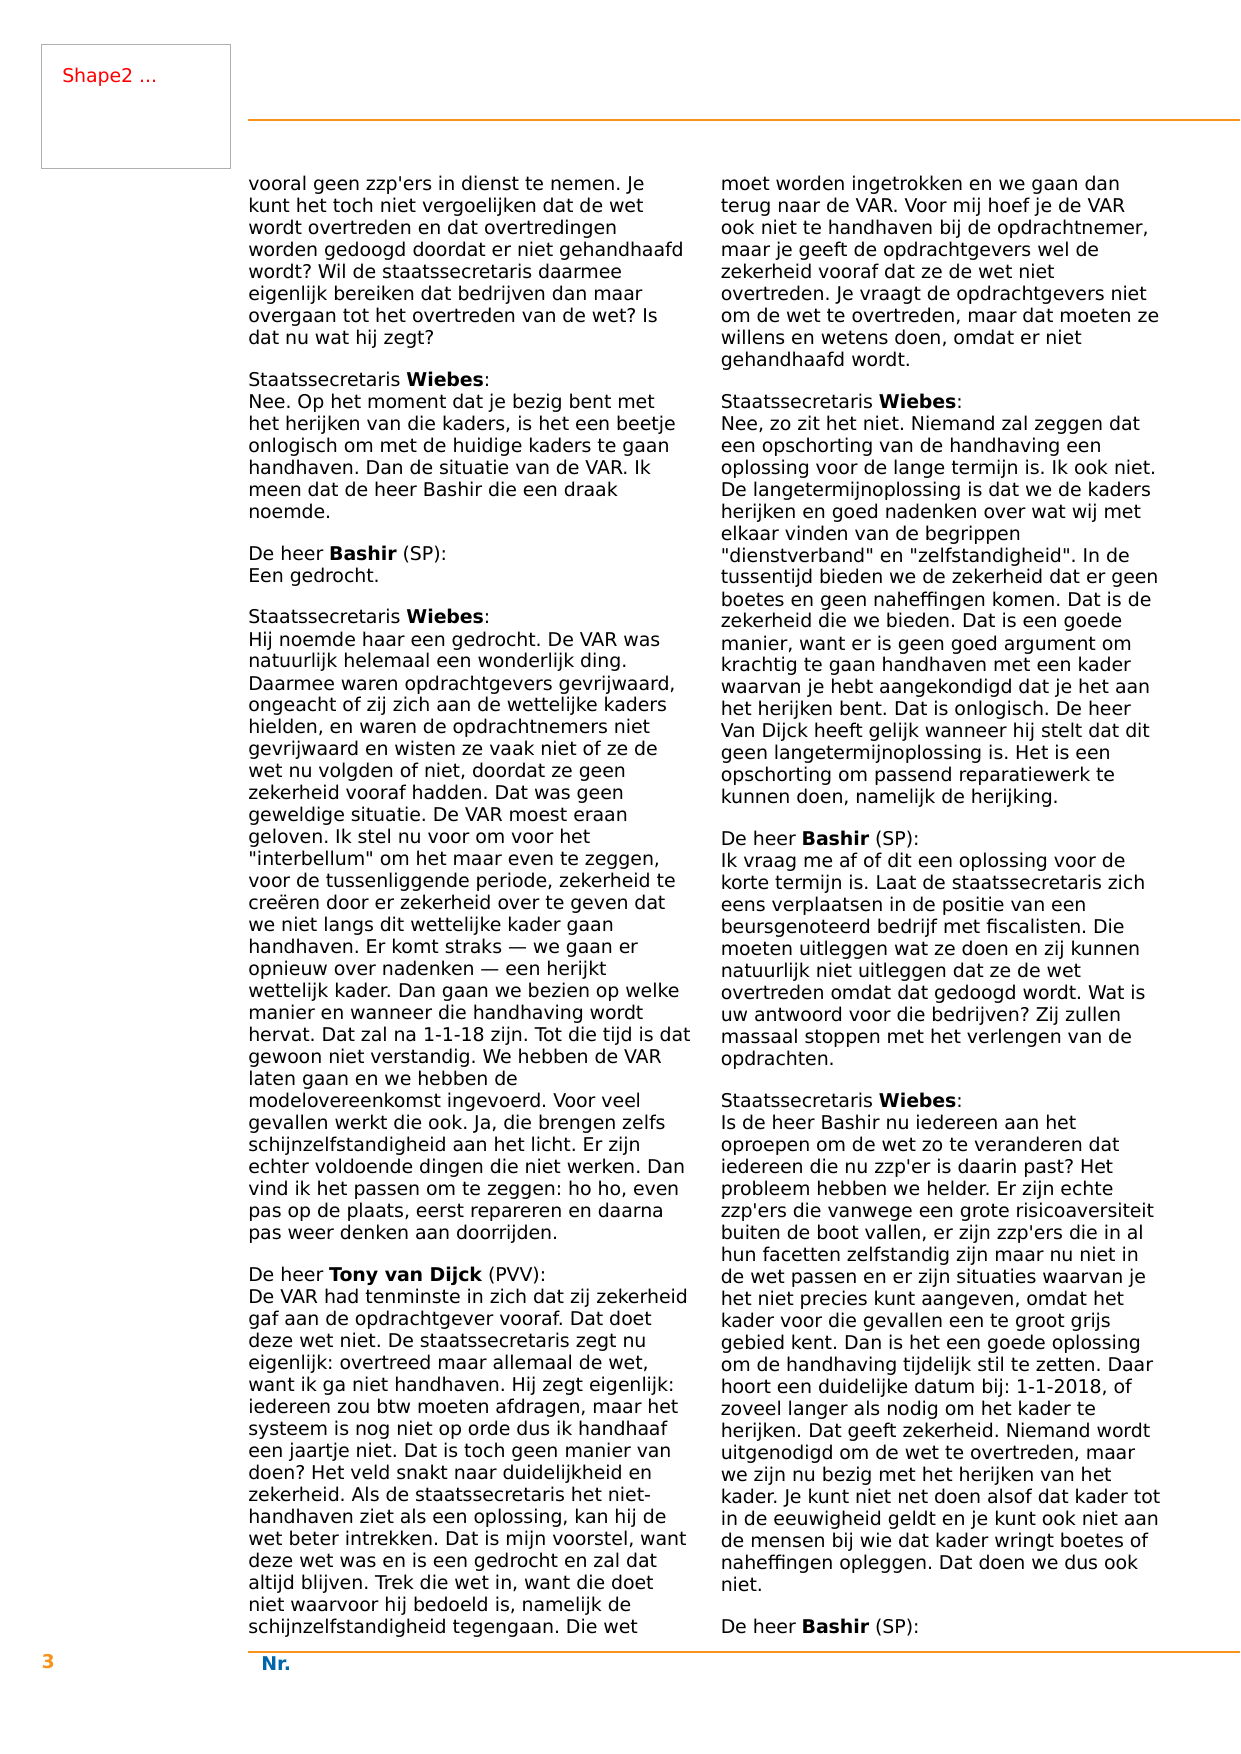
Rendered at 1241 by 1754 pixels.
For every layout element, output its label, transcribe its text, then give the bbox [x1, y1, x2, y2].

text Staatssecretaris Wiebes: [248, 606, 691, 628]
text Staatssecretaris Wiebes: [721, 1090, 1163, 1112]
text De VAR had tenminste in zich dat zij zekerheid gaf aan de opdrachtgever vooraf. Dat doet deze wet niet. De staatssecretaris zegt nu eigenlijk: overtreed maar allemaal de wet, want ik ga niet handhaven. Hij zegt eigenlijk: iedereen zou btw moeten afdragen, maar het systeem is nog niet op orde dus ik handhaaf een jaartje niet. Dat is toch geen manier van doen? Het veld snakt naar duidelijkheid en zekerheid. Als de staatssecretaris het niet-handhaven ziet als een oplossing, kan hij de wet beter intrekken. Dat is mijn voorstel, want deze wet was en is een gedrocht en zal dat altijd blijven. Trek die wet in, want die doet niet waarvoor hij bedoeld is, namelijk de schijnzelfstandigheid tegengaan. Die wet [248, 1286, 691, 1637]
text vooral geen zzp'ers in dienst te nemen. Je kunt het toch niet vergoelijken dat de wet wordt overtreden en dat overtredingen worden gedoogd doordat er niet gehandhaafd wordt? Wil de staatssecretaris daarmee eigenlijk bereiken dat bedrijven dan maar overgaan tot het overtreden van de wet? Is dat nu wat hij zegt? [248, 173, 691, 349]
text Nee. Op het moment dat je bezig bent met het herijken van die kaders, is het een beetje onlogisch om met de huidige kaders te gaan handhaven. Dan de situatie van de VAR. Ik meen dat de heer Bashir die een draak noemde. [248, 391, 691, 522]
text Een gedrocht. [248, 564, 691, 586]
text Is de heer Bashir nu iedereen aan het oproepen om de wet zo te veranderen dat iedereen die nu zzp'er is daarin past? Het probleem hebben we helder. Er zijn echte zzp'ers die vanwege een grote risicoaversiteit buiten de boot vallen, er zijn zzp'ers die in al hun facetten zelfstandig zijn maar nu niet in de wet passen en er zijn situaties waarvan je het niet precies kunt aangeven, omdat het kader voor die gevallen een te groot grijs gebied kent. Dan is het een goede oplossing om de handhaving tijdelijk stil te zetten. Daar hoort een duidelijke datum bij: 1-1-2018, of zoveel langer als nodig om het kader te herijken. Dat geeft zekerheid. Niemand wordt uitgenodigd om de wet te overtreden, maar we zijn nu bezig met het herijken van het kader. Je kunt niet net doen alsof dat kader tot in de eeuwigheid geldt en je kunt ook niet aan de mensen bij wie dat kader wringt boetes of naheffingen opleggen. Dat doen we dus ook niet. [721, 1112, 1163, 1596]
text De heer Bashir (SP): [721, 828, 1163, 850]
text moet worden ingetrokken en we gaan dan terug naar de VAR. Voor mij hoef je de VAR ook niet te handhaven bij de opdrachtnemer, maar je geeft de opdrachtgevers wel de zekerheid vooraf dat ze de wet niet overtreden. Je vraagt de opdrachtgevers niet om de wet te overtreden, maar dat moeten ze willens en wetens doen, omdat er niet gehandhaafd wordt. [721, 173, 1163, 371]
text Hij noemde haar een gedrocht. De VAR was natuurlijk helemaal een wonderlijk ding. Daarmee waren opdrachtgevers gevrijwaard, ongeacht of zij zich aan de wettelijke kaders hielden, en waren de opdrachtnemers niet gevrijwaard en wisten ze vaak niet of ze de wet nu volgden of niet, doordat ze geen zekerheid vooraf hadden. Dat was geen geweldige situatie. De VAR moest eraan geloven. Ik stel nu voor om voor het "interbellum" om het maar even te zeggen, voor de tussenliggende periode, zekerheid te creëren door er zekerheid over te geven dat we niet langs dit wettelijke kader gaan handhaven. Er komt straks — we gaan er opnieuw over nadenken — een herijkt wettelijk kader. Dan gaan we bezien op welke manier en wanneer die handhaving wordt hervat. Dat zal na 1-1-18 zijn. Tot die tijd is dat gewoon niet verstandig. We hebben de VAR laten gaan en we hebben de modelovereenkomst ingevoerd. Voor veel gevallen werkt die ook. Ja, die brengen zelfs schijnzelfstandigheid aan het licht. Er zijn echter voldoende dingen die niet werken. Dan vind ik het passen om te zeggen: ho ho, even pas op de plaats, eerst repareren en daarna pas weer denken aan doorrijden. [248, 628, 691, 1244]
text De heer Bashir (SP): [721, 1616, 1163, 1637]
text Staatssecretaris Wiebes: [248, 369, 691, 391]
text Ik vraag me af of dit een oplossing voor de korte termijn is. Laat de staatssecretaris zich eens verplaatsen in de positie van een beursgenoteerd bedrijf met fiscalisten. Die moeten uitleggen wat ze doen en zij kunnen natuurlijk niet uitleggen dat ze de wet overtreden omdat dat gedoogd wordt. Wat is uw antwoord voor die bedrijven? Zij zullen massaal stoppen met het verlengen van de opdrachten. [721, 850, 1163, 1070]
text Nee, zo zit het niet. Niemand zal zeggen dat een opschorting van de handhaving een oplossing voor de lange termijn is. Ik ook niet. De langetermijnoplossing is dat we de kaders herijken en goed nadenken over wat wij met elkaar vinden van de begrippen "dienstverband" en "zelfstandigheid". In de tussentijd bieden we de zekerheid dat er geen boetes en geen naheffingen komen. Dat is de zekerheid die we bieden. Dat is een goede manier, want er is geen goed argument om krachtig te gaan handhaven met een kader waarvan je hebt aangekondigd dat je het aan het herijken bent. Dat is onlogisch. De heer Van Dijck heeft gelijk wanneer hij stelt dat dit geen langetermijnoplossing is. Het is een opschorting om passend reparatiewerk te kunnen doen, namelijk de herijking. [721, 413, 1163, 808]
text Staatssecretaris Wiebes: [721, 391, 1163, 413]
text De heer Bashir (SP): [248, 542, 691, 564]
text De heer Tony van Dijck (PVV): [248, 1264, 691, 1286]
